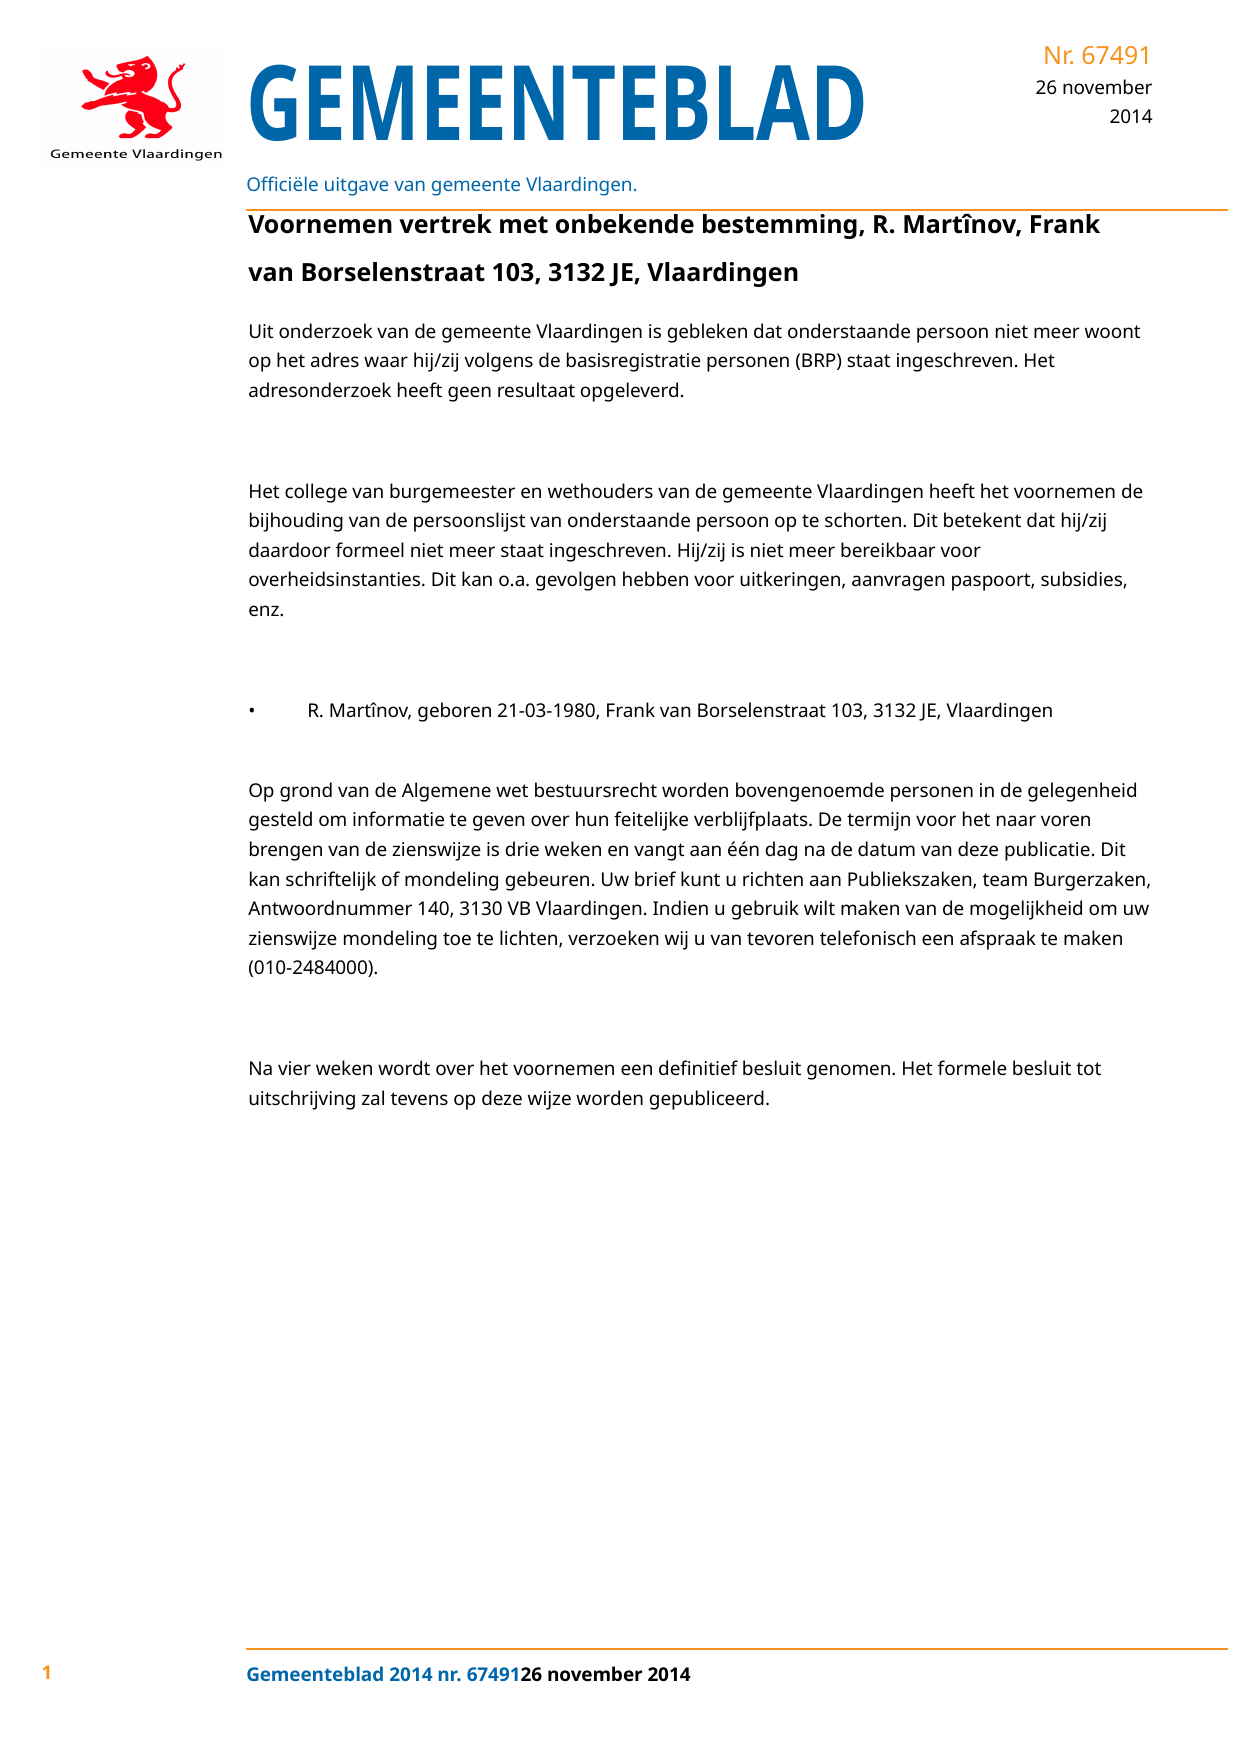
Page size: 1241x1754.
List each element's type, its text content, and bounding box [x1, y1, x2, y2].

text Na vier weken wordt over het voornemen een definitief besluit genomen. Het formele besluit tot uitschrijving zal tevens op deze wijze worden gepubliceerd. [248, 1055, 1152, 1111]
list R. Martînov, geboren 21-03-1980, Frank van Borselenstraat 103, 3132 JE, Vlaardingen [248, 697, 1152, 723]
picture [41, 47, 231, 172]
text Uit onderzoek van de gemeente Vlaardingen is gebleken dat onderstaande persoon niet meer woont op het adres waar hij/zij volgens de basisregistratie personen (BRP) staat ingeschreven. Het adresonderzoek heeft geen resultaat opgeleverd. [248, 318, 1152, 403]
text Op grond van de Algemene wet bestuursrecht worden bovengenoemde personen in de gelegenheid gesteld om informatie te geven over hun feitelijke verblijfplaats. De termijn voor het naar voren brengen van de zienswijze is drie weken en vangt aan één dag na de datum van deze publicatie. Dit kan schriftelijk of mondeling gebeuren. Uw brief kunt u richten aan Publiekszaken, team Burgerzaken, Antwoordnummer 140, 3130 VB Vlaardingen. Indien u gebruik wilt maken van de mogelijkheid om uw zienswijze mondeling toe te lichten, verzoeken wij u van tevoren telefonisch een afspraak te maken (010-2484000). [248, 777, 1152, 980]
text Het college van burgemeester en wethouders van de gemeente Vlaardingen heeft het voornemen de bijhouding van de persoonslijst van onderstaande persoon op te schorten. Dit betekent dat hij/zij daardoor formeel niet meer staat ingeschreven. Hij/zij is niet meer bereikbaar voor overheidsinstanties. Dit kan o.a. gevolgen hebben voor uitkeringen, aanvragen paspoort, subsidies, enz. [248, 478, 1152, 622]
text Voornemen vertrek met onbekende bestemming, R. Martînov, Frank van Borselenstraat 103, 3132 JE, Vlaardingen [248, 211, 1152, 288]
